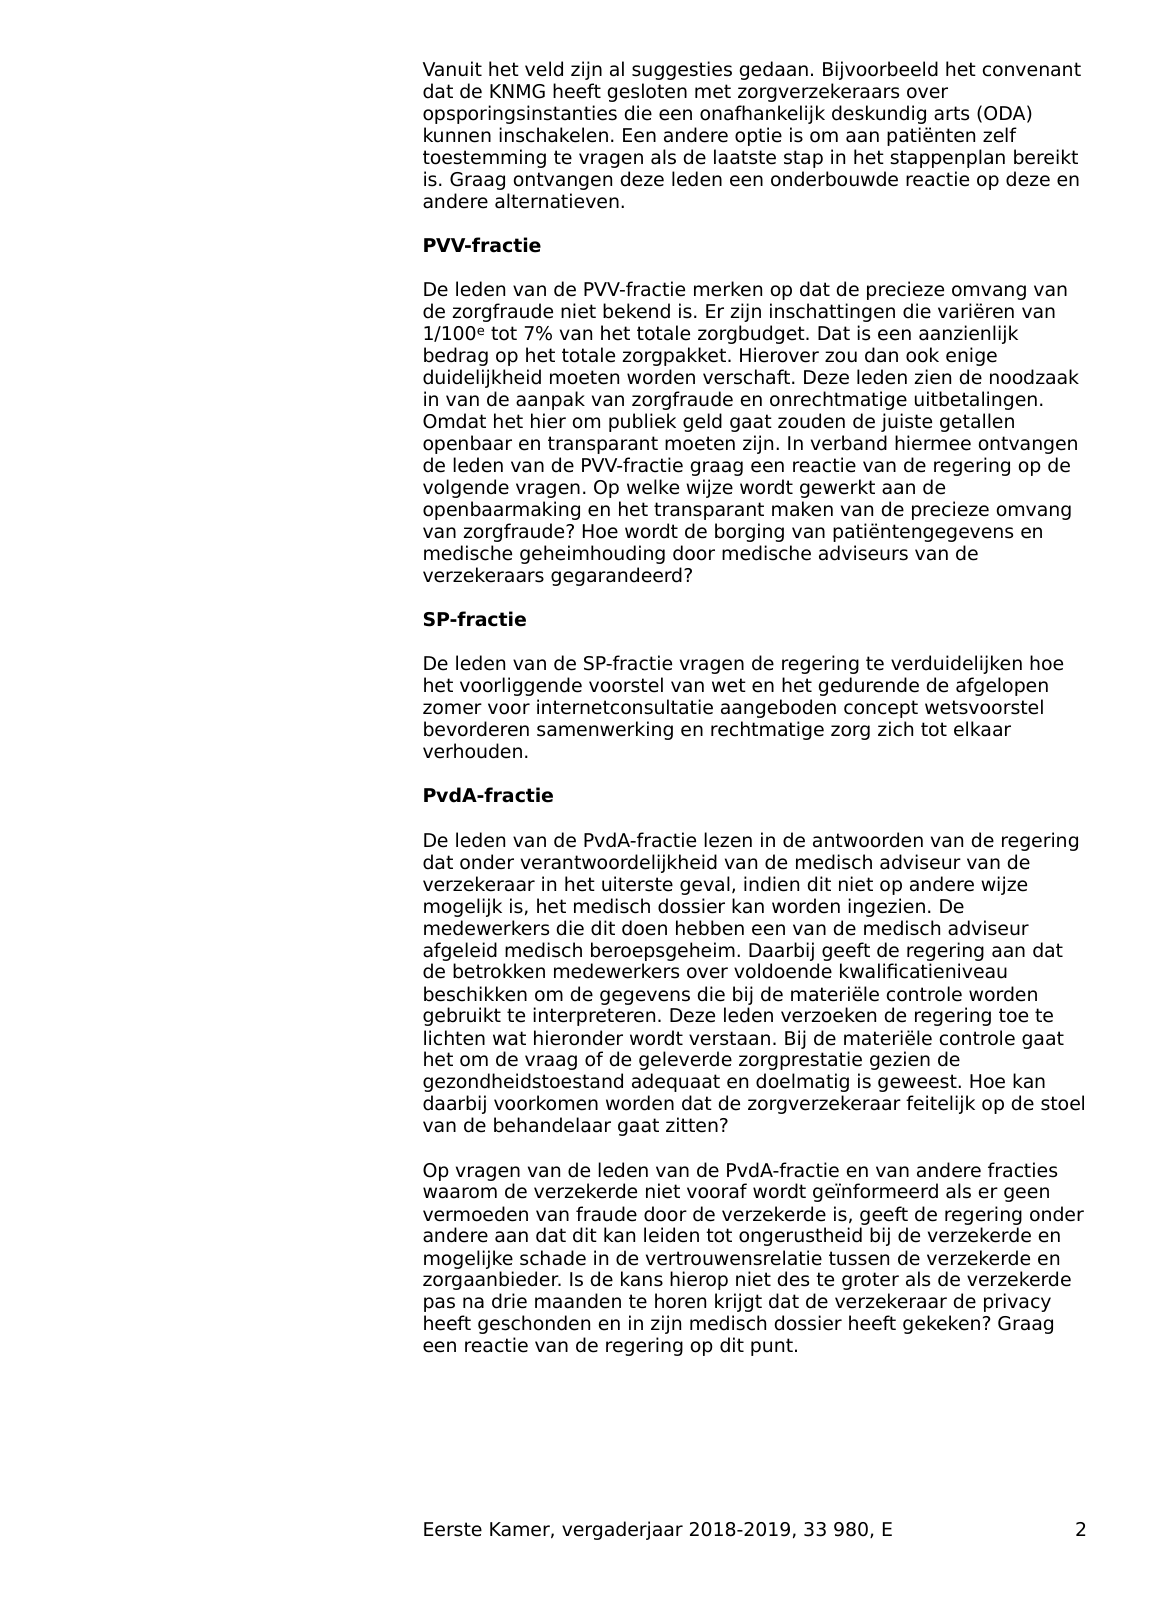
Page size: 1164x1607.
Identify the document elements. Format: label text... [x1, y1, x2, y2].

subtitle SP-fractie [422, 609, 1087, 631]
text Op vragen van de leden van de PvdA-fractie en van andere fracties waarom de verzekerde niet vooraf wordt geïnformeerd als er geen vermoeden van fraude door de verzekerde is, geeft de regering onder andere aan dat dit kan leiden tot ongerustheid bij de verzekerde en mogelijke schade in de vertrouwensrelatie tussen de verzekerde en zorgaanbieder. Is de kans hierop niet des te groter als de verzekerde pas na drie maanden te horen krijgt dat de verzekeraar de privacy heeft geschonden en in zijn medisch dossier heeft gekeken? Graag een reactie van de regering op dit punt. [422, 1159, 1087, 1357]
subtitle PvdA-fractie [422, 785, 1087, 807]
text Vanuit het veld zijn al suggesties gedaan. Bijvoorbeeld het convenant dat de KNMG heeft gesloten met zorgverzekeraars over opsporingsinstanties die een onafhankelijk deskundig arts (ODA) kunnen inschakelen. Een andere optie is om aan patiënten zelf toestemming te vragen als de laatste stap in het stappenplan bereikt is. Graag ontvangen deze leden een onderbouwde reactie op deze en andere alternatieven. [422, 59, 1087, 213]
text De leden van de SP-fractie vragen de regering te verduidelijken hoe het voorliggende voorstel van wet en het gedurende de afgelopen zomer voor internetconsultatie aangeboden concept wetsvoorstel bevorderen samenwerking en rechtmatige zorg zich tot elkaar verhouden. [422, 653, 1087, 763]
text De leden van de PVV-fractie merken op dat de precieze omvang van de zorgfraude niet bekend is. Er zijn inschattingen die variëren van 1/100e tot 7% van het totale zorgbudget. Dat is een aanzienlijk bedrag op het totale zorgpakket. Hierover zou dan ook enige duidelijkheid moeten worden verschaft. Deze leden zien de noodzaak in van de aanpak van zorgfraude en onrechtmatige uitbetalingen. Omdat het hier om publiek geld gaat zouden de juiste getallen openbaar en transparant moeten zijn. In verband hiermee ontvangen de leden van de PVV-fractie graag een reactie van de regering op de volgende vragen. Op welke wijze wordt gewerkt aan de openbaarmaking en het transparant maken van de precieze omvang van zorgfraude? Hoe wordt de borging van patiëntengegevens en medische geheimhouding door medische adviseurs van de verzekeraars gegarandeerd? [422, 279, 1087, 587]
subtitle PVV-fractie [422, 235, 1087, 257]
text De leden van de PvdA-fractie lezen in de antwoorden van de regering dat onder verantwoordelijkheid van de medisch adviseur van de verzekeraar in het uiterste geval, indien dit niet op andere wijze mogelijk is, het medisch dossier kan worden ingezien. De medewerkers die dit doen hebben een van de medisch adviseur afgeleid medisch beroepsgeheim. Daarbij geeft de regering aan dat de betrokken medewerkers over voldoende kwalificatieniveau beschikken om de gegevens die bij de materiële controle worden gebruikt te interpreteren. Deze leden verzoeken de regering toe te lichten wat hieronder wordt verstaan. Bij de materiële controle gaat het om de vraag of de geleverde zorgprestatie gezien de gezondheidstoestand adequaat en doelmatig is geweest. Hoe kan daarbij voorkomen worden dat de zorgverzekeraar feitelijk op de stoel van de behandelaar gaat zitten? [422, 829, 1087, 1137]
